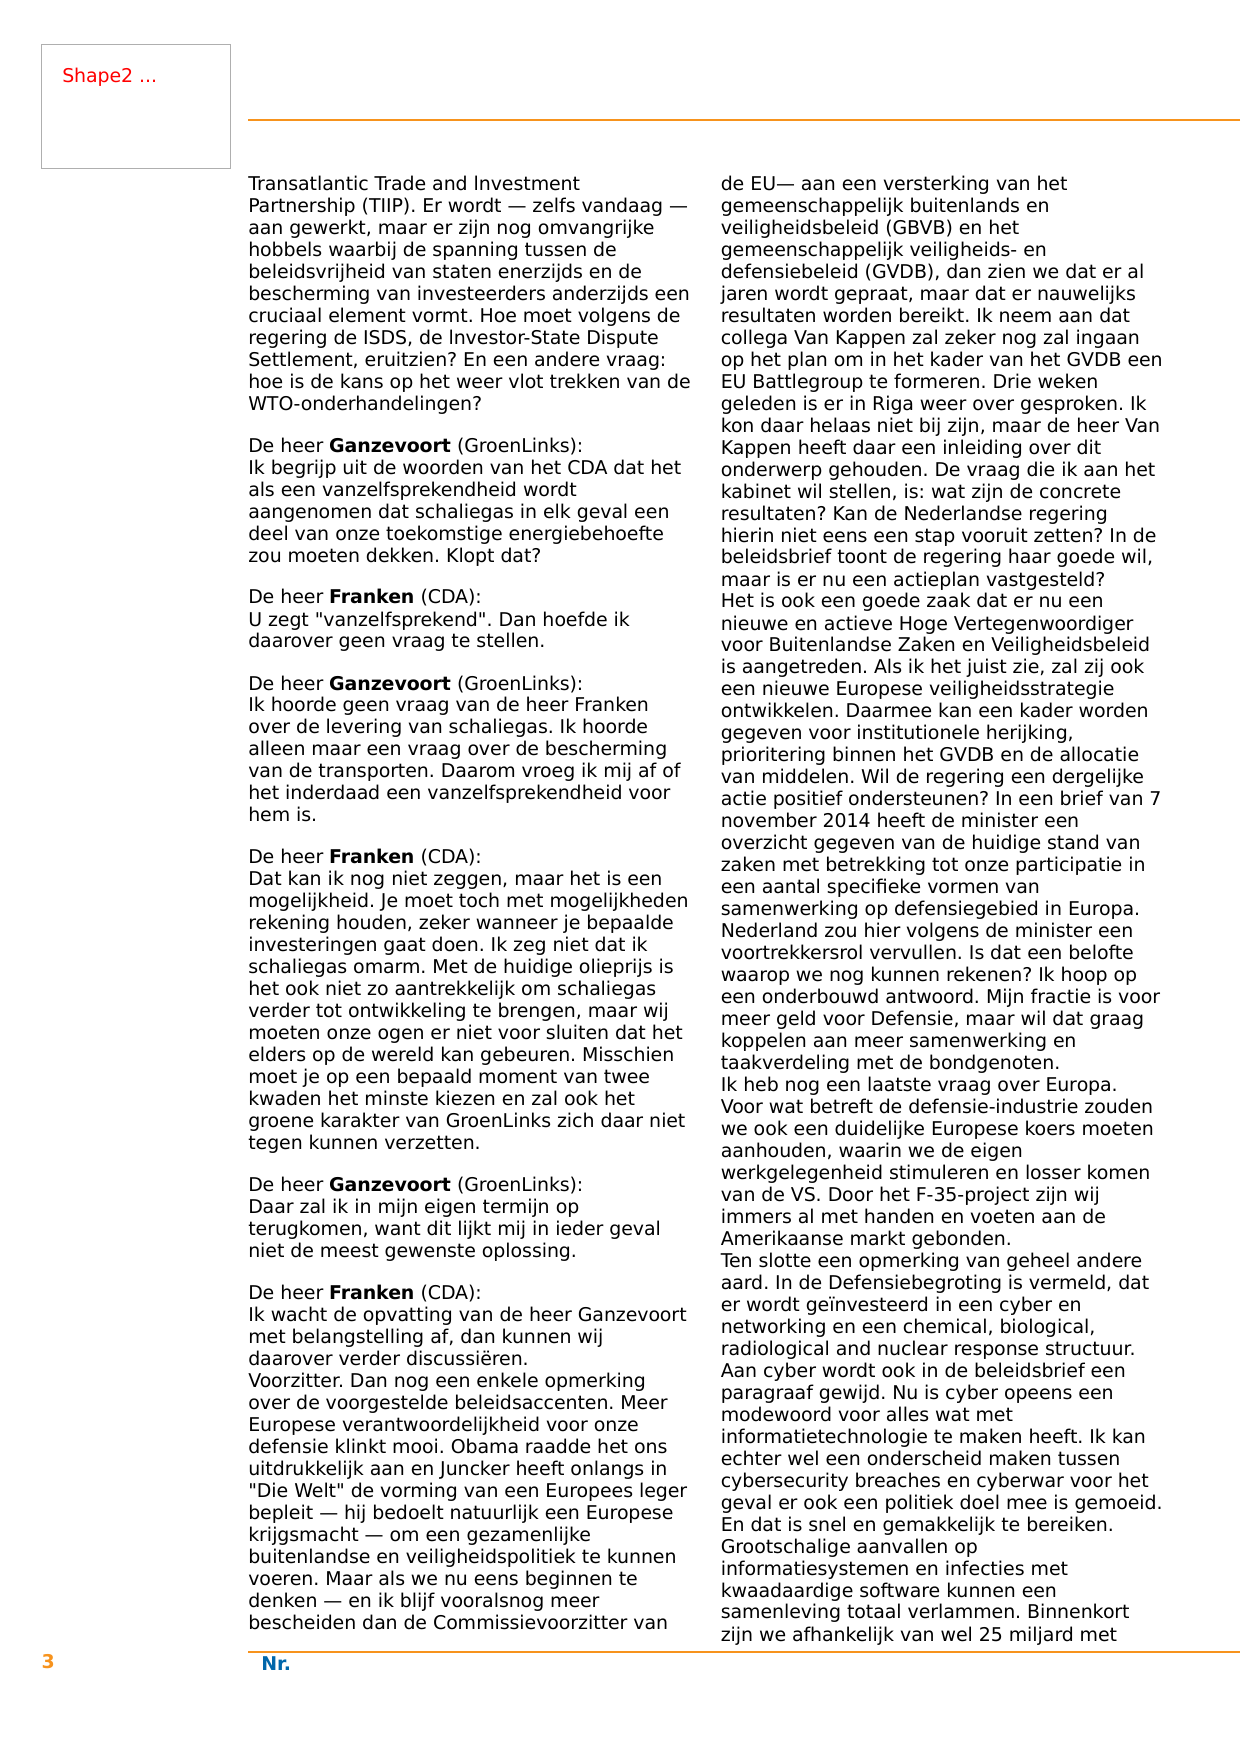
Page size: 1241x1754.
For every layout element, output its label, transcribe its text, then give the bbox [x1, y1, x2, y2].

text Voorzitter. Dan nog een enkele opmerking over de voorgestelde beleidsaccenten. Meer Europese verantwoordelijkheid voor onze defensie klinkt mooi. Obama raadde het ons uitdrukkelijk aan en Juncker heeft onlangs in "Die Welt" de vorming van een Europees leger bepleit — hij bedoelt natuurlijk een Europese krijgsmacht — om een gezamenlijke buitenlandse en veiligheidspolitiek te kunnen voeren. Maar als we nu eens beginnen te denken — en ik blijf vooralsnog meer bescheiden dan de Commissievoorzitter van [248, 1370, 691, 1633]
text De heer Ganzevoort (GroenLinks): [248, 1174, 691, 1196]
text De heer Ganzevoort (GroenLinks): [248, 434, 691, 457]
text Dat kan ik nog niet zeggen, maar het is een mogelijkheid. Je moet toch met mogelijkheden rekening houden, zeker wanneer je bepaalde investeringen gaat doen. Ik zeg niet dat ik schaliegas omarm. Met de huidige olieprijs is het ook niet zo aantrekkelijk om schaliegas verder tot ontwikkeling te brengen, maar wij moeten onze ogen er niet voor sluiten dat het elders op de wereld kan gebeuren. Misschien moet je op een bepaald moment van twee kwaden het minste kiezen en zal ook het groene karakter van GroenLinks zich daar niet tegen kunnen verzetten. [248, 868, 691, 1154]
text De heer Franken (CDA): [248, 846, 691, 868]
text Ik begrijp uit de woorden van het CDA dat het als een vanzelfsprekendheid wordt aangenomen dat schaliegas in elk geval een deel van onze toekomstige energiebehoefte zou moeten dekken. Klopt dat? [248, 457, 691, 566]
text Ten slotte een opmerking van geheel andere aard. In de Defensiebegroting is vermeld, dat er wordt geïnvesteerd in een cyber en networking en een chemical, biological, radiological and nuclear response structuur. Aan cyber wordt ook in de beleidsbrief een paragraaf gewijd. Nu is cyber opeens een modewoord voor alles wat met informatietechnologie te maken heeft. Ik kan echter wel een onderscheid maken tussen cybersecurity breaches en cyberwar voor het geval er ook een politiek doel mee is gemoeid. En dat is snel en gemakkelijk te bereiken. Grootschalige aanvallen op informatiesystemen en infecties met kwaadaardige software kunnen een samenleving totaal verlammen. Binnenkort zijn we afhankelijk van wel 25 miljard met [721, 1250, 1163, 1645]
text De heer Franken (CDA): [248, 1282, 691, 1304]
text Ik heb nog een laatste vraag over Europa. Voor wat betreft de defensie-industrie zouden we ook een duidelijke Europese koers moeten aanhouden, waarin we de eigen werkgelegenheid stimuleren en losser komen van de VS. Door het F-35-project zijn wij immers al met handen en voeten aan de Amerikaanse markt gebonden. [721, 1074, 1163, 1250]
text Transatlantic Trade and lnvestment Partnership (TIIP). Er wordt — zelfs vandaag — aan gewerkt, maar er zijn nog omvangrijke hobbels waarbij de spanning tussen de beleidsvrijheid van staten enerzijds en de bescherming van investeerders anderzijds een cruciaal element vormt. Hoe moet volgens de regering de ISDS, de lnvestor-State Dispute Settlement, eruitzien? En een andere vraag: hoe is de kans op het weer vlot trekken van de WTO-onderhandelingen? [248, 173, 691, 414]
text de EU— aan een versterking van het gemeenschappelijk buitenlands en veiligheidsbeleid (GBVB) en het gemeenschappelijk veiligheids- en defensiebeleid (GVDB), dan zien we dat er al jaren wordt gepraat, maar dat er nauwelijks resultaten worden bereikt. Ik neem aan dat collega Van Kappen zal zeker nog zal ingaan op het plan om in het kader van het GVDB een EU Battlegroup te formeren. Drie weken geleden is er in Riga weer over gesproken. Ik kon daar helaas niet bij zijn, maar de heer Van Kappen heeft daar een inleiding over dit onderwerp gehouden. De vraag die ik aan het kabinet wil stellen, is: wat zijn de concrete resultaten? Kan de Nederlandse regering hierin niet eens een stap vooruit zetten? In de beleidsbrief toont de regering haar goede wil, maar is er nu een actieplan vastgesteld? [721, 173, 1163, 590]
text Het is ook een goede zaak dat er nu een nieuwe en actieve Hoge Vertegenwoordiger voor Buitenlandse Zaken en Veiligheidsbeleid is aangetreden. Als ik het juist zie, zal zij ook een nieuwe Europese veiligheidsstrategie ontwikkelen. Daarmee kan een kader worden gegeven voor institutionele herijking, prioritering binnen het GVDB en de allocatie van middelen. Wil de regering een dergelijke actie positief ondersteunen? In een brief van 7 november 2014 heeft de minister een overzicht gegeven van de huidige stand van zaken met betrekking tot onze participatie in een aantal specifieke vormen van samenwerking op defensiegebied in Europa. Nederland zou hier volgens de minister een voortrekkersrol vervullen. Is dat een belofte waarop we nog kunnen rekenen? Ik hoop op een onderbouwd antwoord. Mijn fractie is voor meer geld voor Defensie, maar wil dat graag koppelen aan meer samenwerking en taakverdeling met de bondgenoten. [721, 590, 1163, 1074]
text Ik wacht de opvatting van de heer Ganzevoort met belangstelling af, dan kunnen wij daarover verder discussiëren. [248, 1304, 691, 1370]
text Ik hoorde geen vraag van de heer Franken over de levering van schaliegas. Ik hoorde alleen maar een vraag over de bescherming van de transporten. Daarom vroeg ik mij af of het inderdaad een vanzelfsprekendheid voor hem is. [248, 694, 691, 826]
text De heer Franken (CDA): [248, 586, 691, 608]
text Daar zal ik in mijn eigen termijn op terugkomen, want dit lijkt mij in ieder geval niet de meest gewenste oplossing. [248, 1196, 691, 1262]
text U zegt "vanzelfsprekend". Dan hoefde ik daarover geen vraag te stellen. [248, 608, 691, 652]
text De heer Ganzevoort (GroenLinks): [248, 672, 691, 694]
